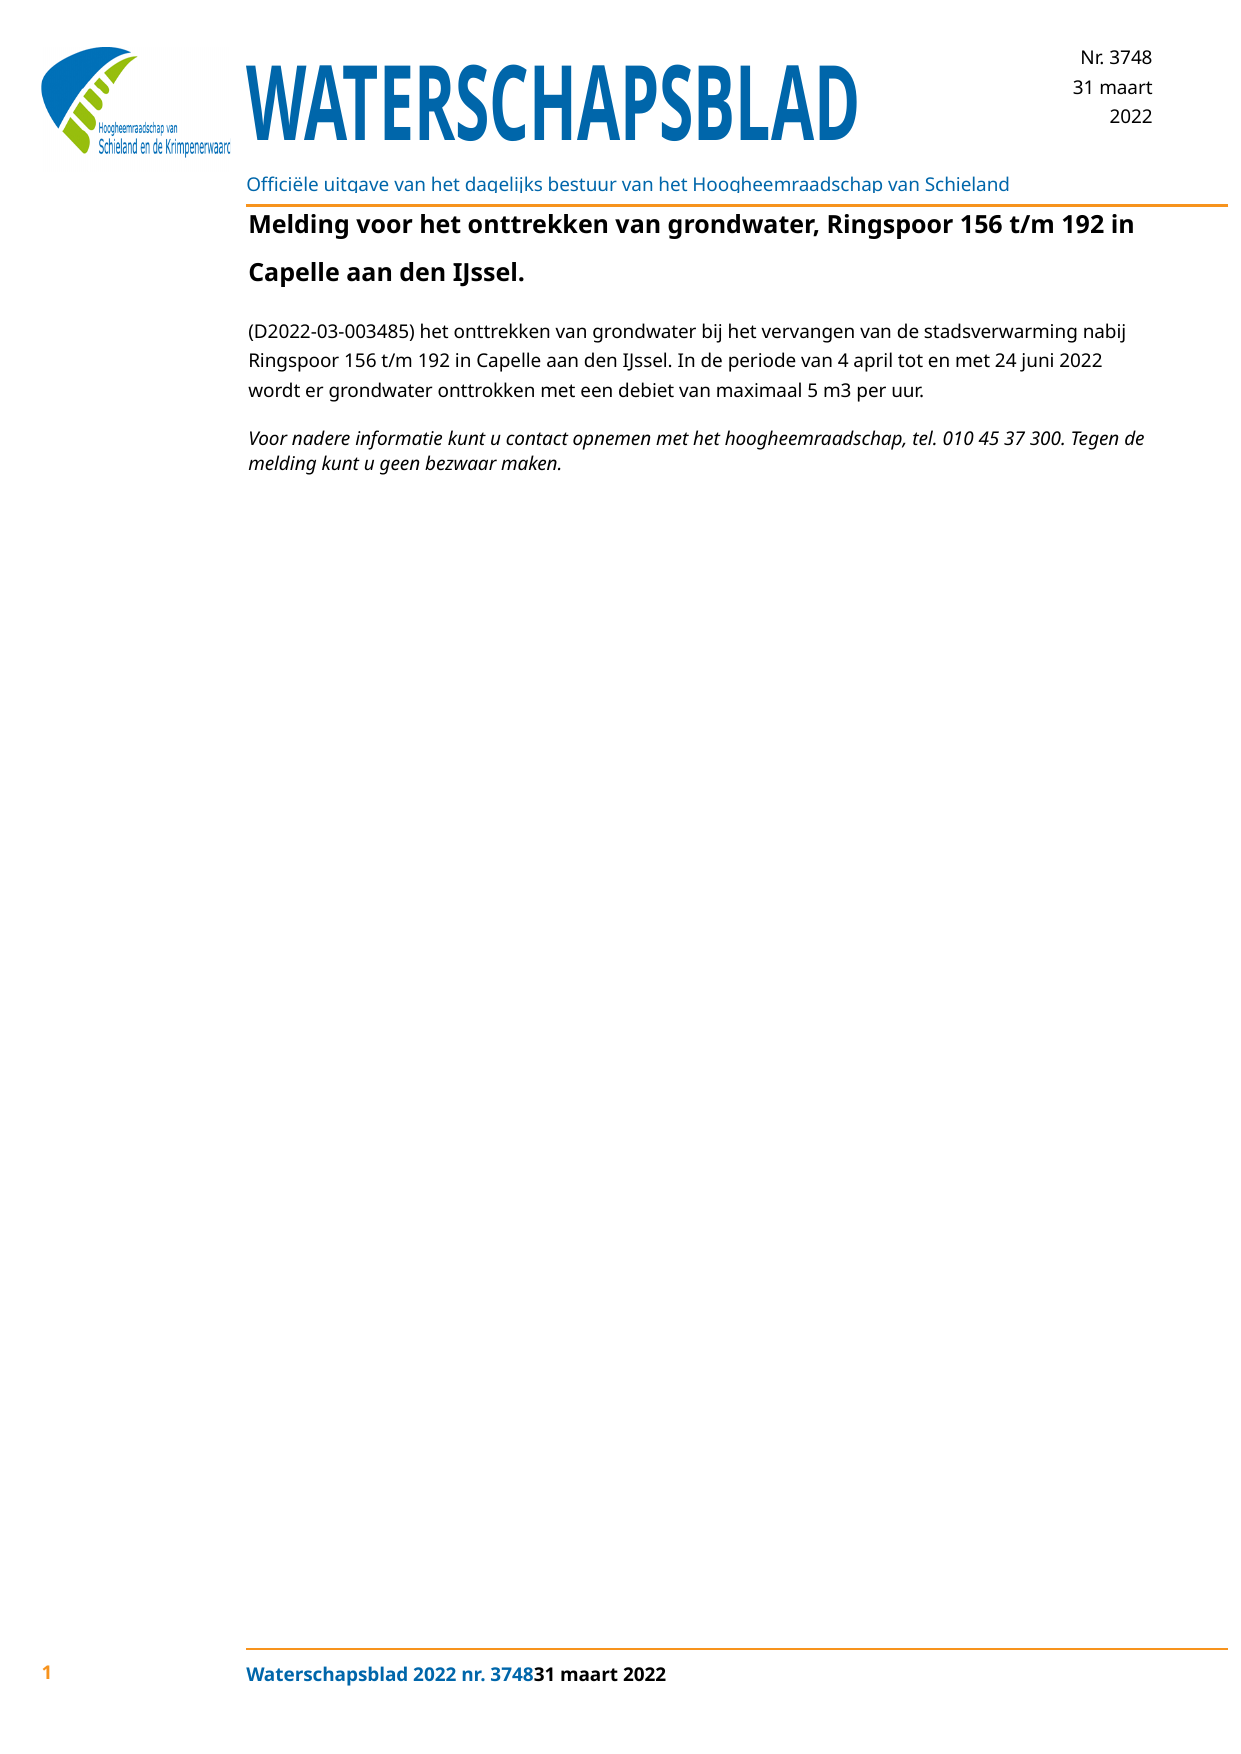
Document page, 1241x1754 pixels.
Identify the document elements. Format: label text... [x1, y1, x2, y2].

picture [41, 47, 231, 172]
text Melding voor het onttrekken van grondwater, Ringspoor 156 t/m 192 in Capelle aan den IJssel. [248, 207, 1152, 288]
text Voor nadere informatie kunt u contact opnemen met het hoogheemraadschap, tel. 010 45 37 300. Tegen de melding kunt u geen bezwaar maken. [248, 425, 1152, 476]
text (D2022-03-003485) het onttrekken van grondwater bij het vervangen van de stadsverwarming nabij Ringspoor 156 t/m 192 in Capelle aan den IJssel. In de periode van 4 april tot en met 24 juni 2022 wordt er grondwater onttrokken met een debiet van maximaal 5 m3 per uur. [248, 318, 1152, 403]
